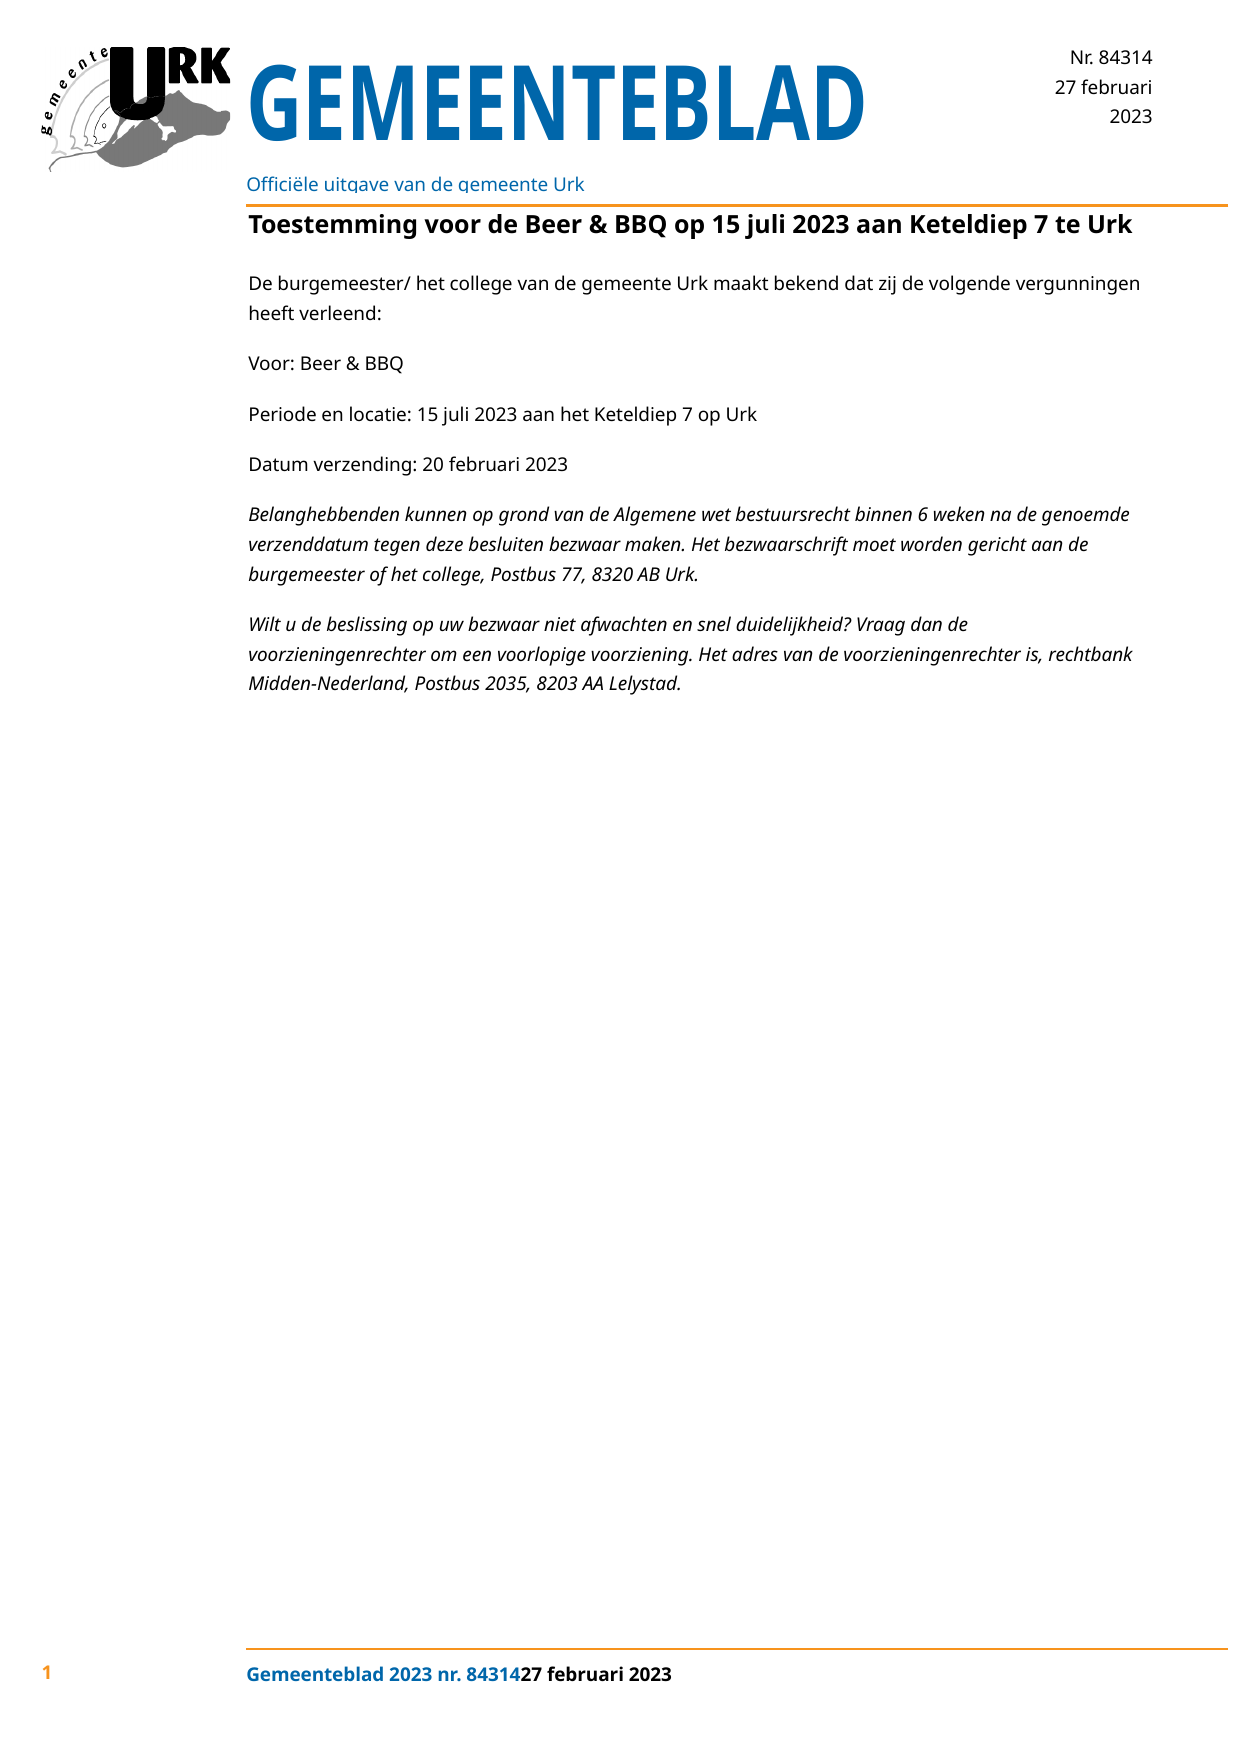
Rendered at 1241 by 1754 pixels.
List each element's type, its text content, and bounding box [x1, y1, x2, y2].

text Wilt u de beslissing op uw bezwaar niet afwachten en snel duidelijkheid? Vraag dan de voorzieningenrechter om een voorlopige voorziening. Het adres van de voorzieningenrechter is, rechtbank Midden-Nederland, Postbus 2035, 8203 AA Lelystad. [248, 611, 1152, 696]
text Datum verzending: 20 februari 2023 [248, 451, 1152, 477]
text Voor: Beer & BBQ [248, 350, 1152, 376]
text De burgemeester/ het college van de gemeente Urk maakt bekend dat zij de volgende vergunningen heeft verleend: [248, 270, 1152, 326]
text Periode en locatie: 15 juli 2023 aan het Keteldiep 7 op Urk [248, 401, 1152, 426]
text Toestemming voor de Beer & BBQ op 15 juli 2023 aan Keteldiep 7 te Urk [248, 207, 1152, 241]
picture [41, 47, 231, 172]
text Belanghebbenden kunnen op grond van de Algemene wet bestuursrecht binnen 6 weken na de genoemde verzenddatum tegen deze besluiten bezwaar maken. Het bezwaarschrift moet worden gericht aan de burgemeester of het college, Postbus 77, 8320 AB Urk. [248, 502, 1152, 586]
